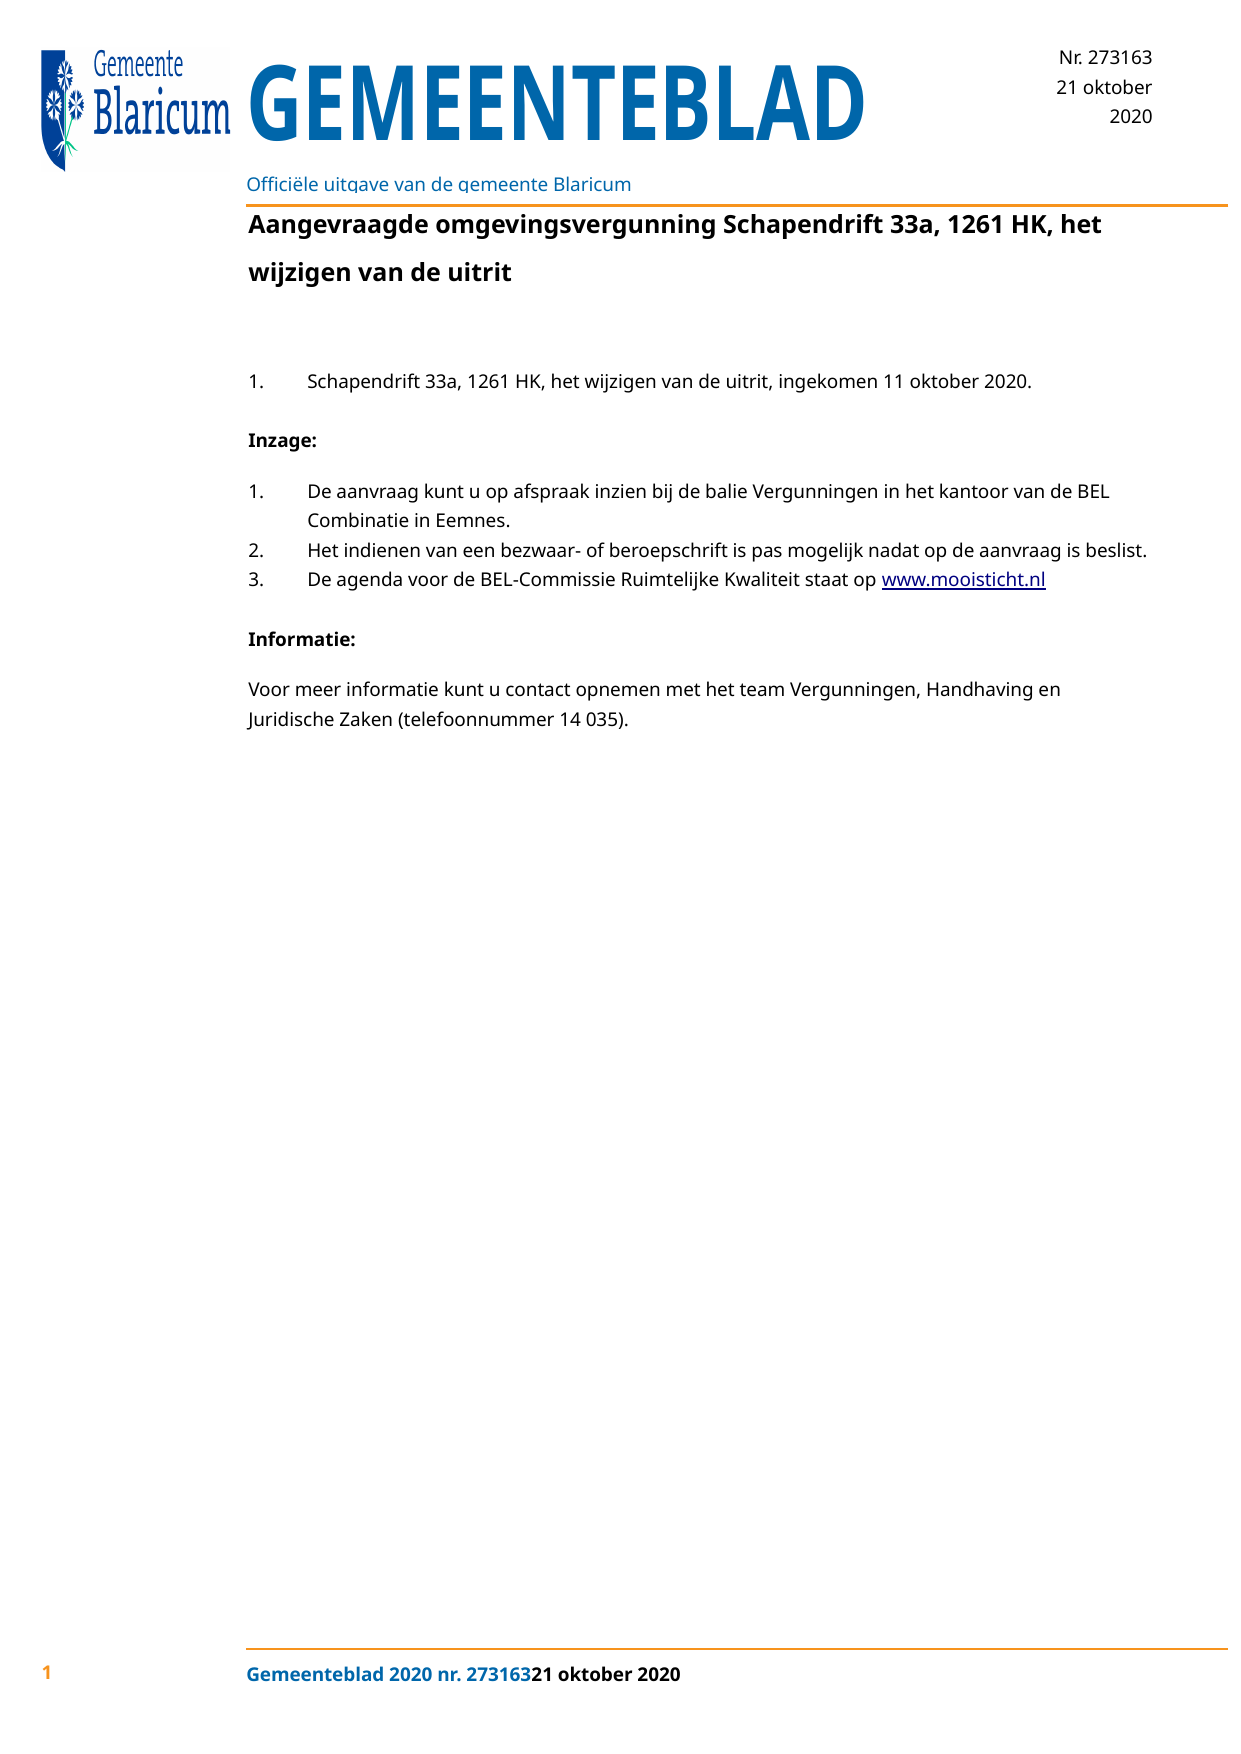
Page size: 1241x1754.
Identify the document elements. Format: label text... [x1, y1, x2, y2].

list De aanvraag kunt u op afspraak inzien bij de balie Vergunningen in het kantoor van de BEL Combinatie in Eemnes. [248, 478, 1152, 533]
picture [41, 47, 231, 172]
text Voor meer informatie kunt u contact opnemen met het team Vergunningen, Handhaving en Juridische Zaken (telefoonnummer 14 035). [248, 676, 1152, 732]
text Aangevraagde omgevingsvergunning Schapendrift 33a, 1261 HK, het wijzigen van de uitrit [248, 207, 1152, 288]
list Schapendrift 33a, 1261 HK, het wijzigen van de uitrit, ingekomen 11 oktober 2020. [248, 368, 1152, 394]
list Het indienen van een bezwaar- of beroepschrift is pas mogelijk nadat op de aanvraag is beslist. [248, 537, 1152, 563]
text Inzage: [248, 427, 1152, 453]
text Informatie: [248, 626, 1152, 652]
list De agenda voor de BEL-Commissie Ruimtelijke Kwaliteit staat op www.mooisticht.nl [248, 567, 1152, 592]
